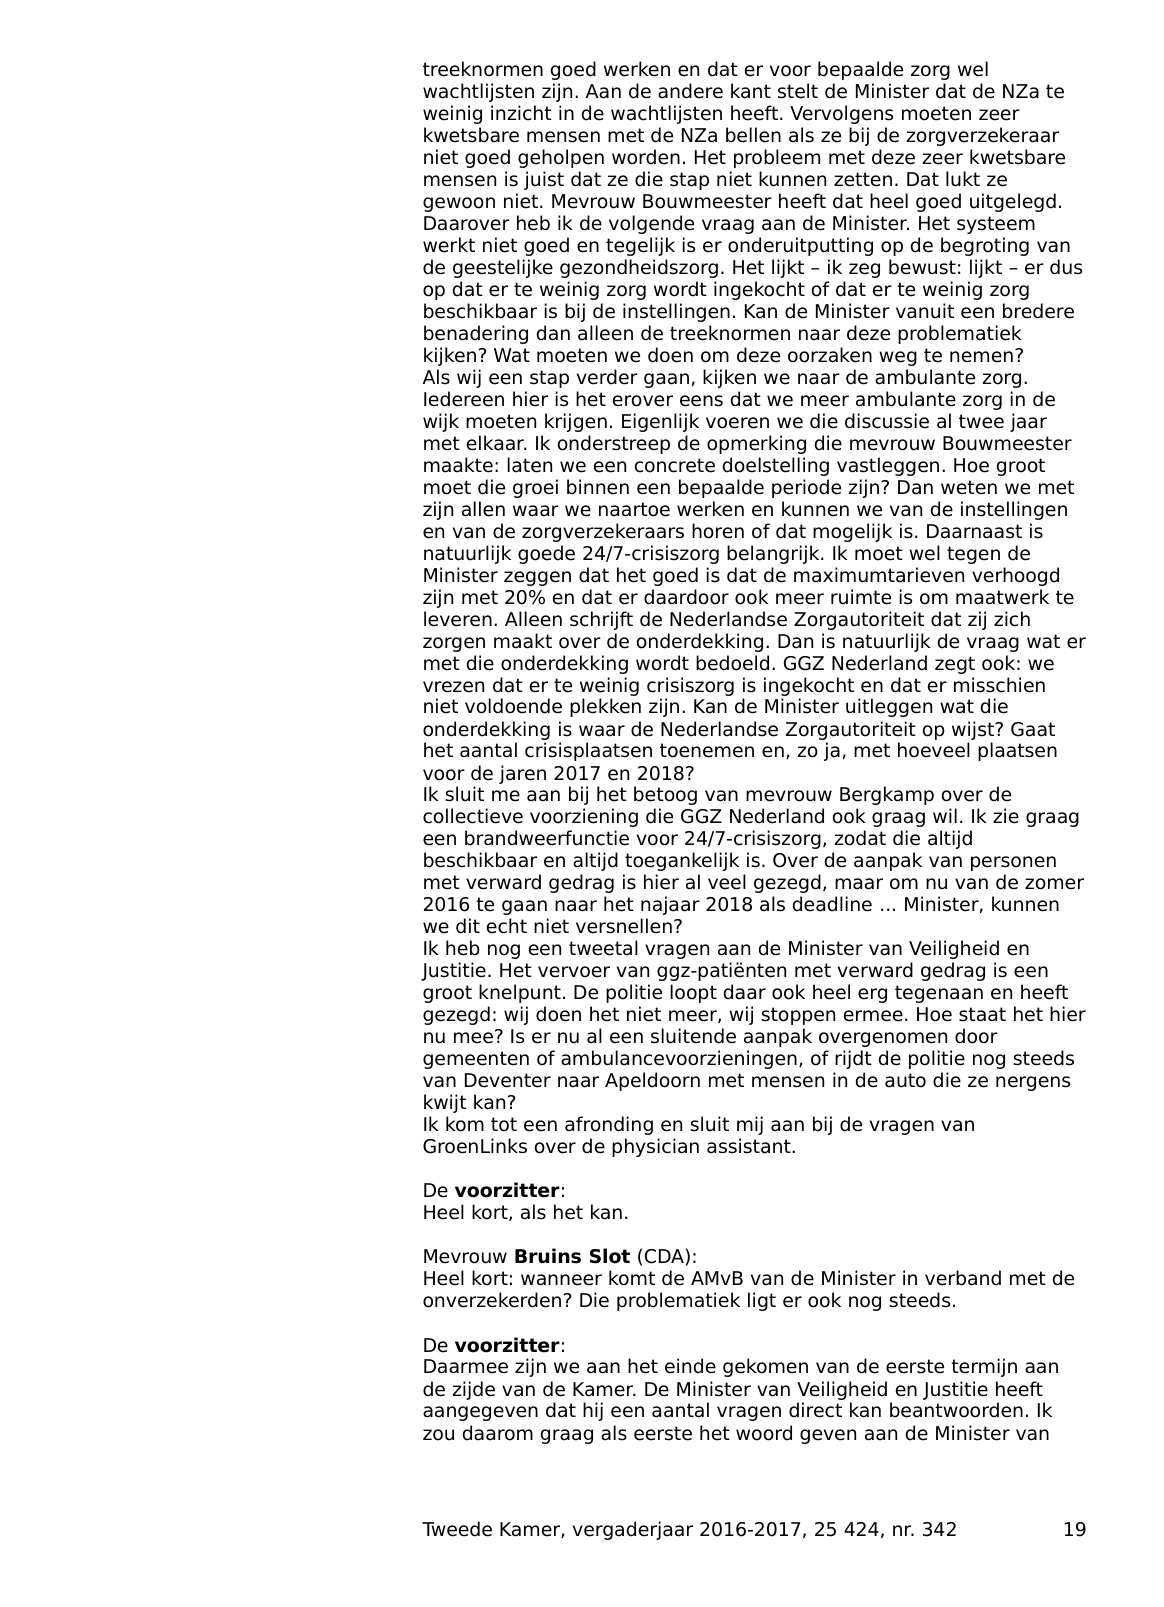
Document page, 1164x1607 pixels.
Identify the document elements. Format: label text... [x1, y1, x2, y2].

text Heel kort, als het kan. [422, 1202, 1087, 1224]
text Heel kort: wanneer komt de AMvB van de Minister in verband met de onverzekerden? Die problematiek ligt er ook nog steeds. [422, 1268, 1087, 1312]
text De voorzitter: [422, 1334, 1087, 1356]
text Ik kom tot een afronding en sluit mij aan bij de vragen van GroenLinks over de physician assistant. [422, 1114, 1087, 1158]
text De voorzitter: [422, 1180, 1087, 1202]
text Mevrouw Bruins Slot (CDA): [422, 1246, 1087, 1268]
text Daarmee zijn we aan het einde gekomen van de eerste termijn aan de zijde van de Kamer. De Minister van Veiligheid en Justitie heeft aangegeven dat hij een aantal vragen direct kan beantwoorden. Ik zou daarom graag als eerste het woord geven aan de Minister van [422, 1356, 1087, 1444]
text Ik heb nog een tweetal vragen aan de Minister van Veiligheid en Justitie. Het vervoer van ggz-patiënten met verward gedrag is een groot knelpunt. De politie loopt daar ook heel erg tegenaan en heeft gezegd: wij doen het niet meer, wij stoppen ermee. Hoe staat het hier nu mee? Is er nu al een sluitende aanpak overgenomen door gemeenten of ambulancevoorzieningen, of rijdt de politie nog steeds van Deventer naar Apeldoorn met mensen in de auto die ze nergens kwijt kan? [422, 938, 1087, 1114]
text Ik sluit me aan bij het betoog van mevrouw Bergkamp over de collectieve voorziening die GGZ Nederland ook graag wil. Ik zie graag een brandweerfunctie voor 24/7-crisiszorg, zodat die altijd beschikbaar en altijd toegankelijk is. Over de aanpak van personen met verward gedrag is hier al veel gezegd, maar om nu van de zomer 2016 te gaan naar het najaar 2018 als deadline ... Minister, kunnen we dit echt niet versnellen? [422, 784, 1087, 938]
text treeknormen goed werken en dat er voor bepaalde zorg wel wachtlijsten zijn. Aan de andere kant stelt de Minister dat de NZa te weinig inzicht in de wachtlijsten heeft. Vervolgens moeten zeer kwetsbare mensen met de NZa bellen als ze bij de zorgverzekeraar niet goed geholpen worden. Het probleem met deze zeer kwetsbare mensen is juist dat ze die stap niet kunnen zetten. Dat lukt ze gewoon niet. Mevrouw Bouwmeester heeft dat heel goed uitgelegd. Daarover heb ik de volgende vraag aan de Minister. Het systeem werkt niet goed en tegelijk is er onderuitputting op de begroting van de geestelijke gezondheidszorg. Het lijkt – ik zeg bewust: lijkt – er dus op dat er te weinig zorg wordt ingekocht of dat er te weinig zorg beschikbaar is bij de instellingen. Kan de Minister vanuit een bredere benadering dan alleen de treeknormen naar deze problematiek kijken? Wat moeten we doen om deze oorzaken weg te nemen? [422, 59, 1087, 367]
text Als wij een stap verder gaan, kijken we naar de ambulante zorg. Iedereen hier is het erover eens dat we meer ambulante zorg in de wijk moeten krijgen. Eigenlijk voeren we die discussie al twee jaar met elkaar. Ik onderstreep de opmerking die mevrouw Bouwmeester maakte: laten we een concrete doelstelling vastleggen. Hoe groot moet die groei binnen een bepaalde periode zijn? Dan weten we met zijn allen waar we naartoe werken en kunnen we van de instellingen en van de zorgverzekeraars horen of dat mogelijk is. Daarnaast is natuurlijk goede 24/7-crisiszorg belangrijk. Ik moet wel tegen de Minister zeggen dat het goed is dat de maximumtarieven verhoogd zijn met 20% en dat er daardoor ook meer ruimte is om maatwerk te leveren. Alleen schrijft de Nederlandse Zorgautoriteit dat zij zich zorgen maakt over de onderdekking. Dan is natuurlijk de vraag wat er met die onderdekking wordt bedoeld. GGZ Nederland zegt ook: we vrezen dat er te weinig crisiszorg is ingekocht en dat er misschien niet voldoende plekken zijn. Kan de Minister uitleggen wat die onderdekking is waar de Nederlandse Zorgautoriteit op wijst? Gaat het aantal crisisplaatsen toenemen en, zo ja, met hoeveel plaatsen voor de jaren 2017 en 2018? [422, 367, 1087, 784]
